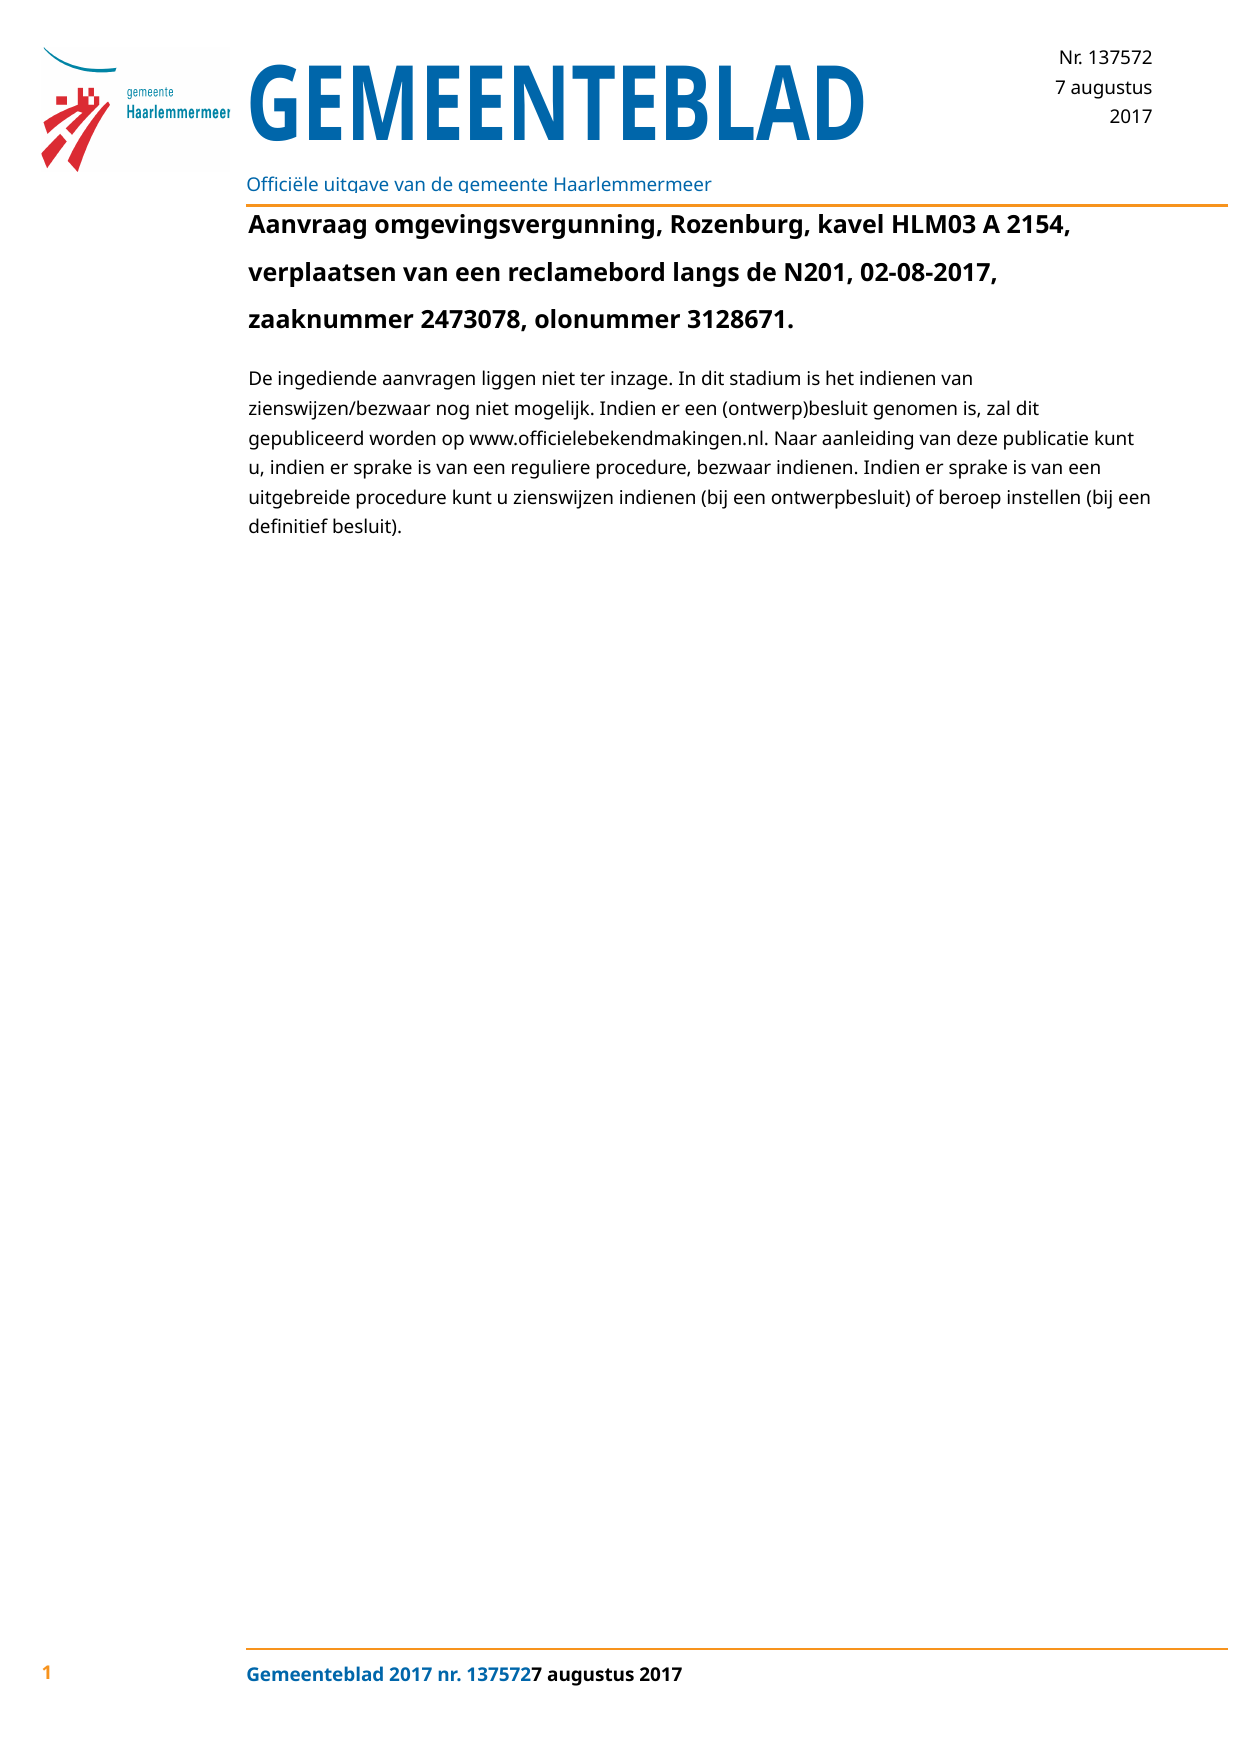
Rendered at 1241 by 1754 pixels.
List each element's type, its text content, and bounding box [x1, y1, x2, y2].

text De ingediende aanvragen liggen niet ter inzage. In dit stadium is het indienen van zienswijzen/bezwaar nog niet mogelijk. Indien er een (ontwerp)besluit genomen is, zal dit gepubliceerd worden op www.officielebekendmakingen.nl. Naar aanleiding van deze publicatie kunt u, indien er sprake is van een reguliere procedure, bezwaar indienen. Indien er sprake is van een uitgebreide procedure kunt u zienswijzen indienen (bij een ontwerpbesluit) of beroep instellen (bij een definitief besluit). [248, 366, 1152, 539]
text Aanvraag omgevingsvergunning, Rozenburg, kavel HLM03 A 2154, verplaatsen van een reclamebord langs de N201, 02-08-2017, zaaknummer 2473078, olonummer 3128671. [248, 207, 1152, 336]
picture [41, 47, 231, 172]
